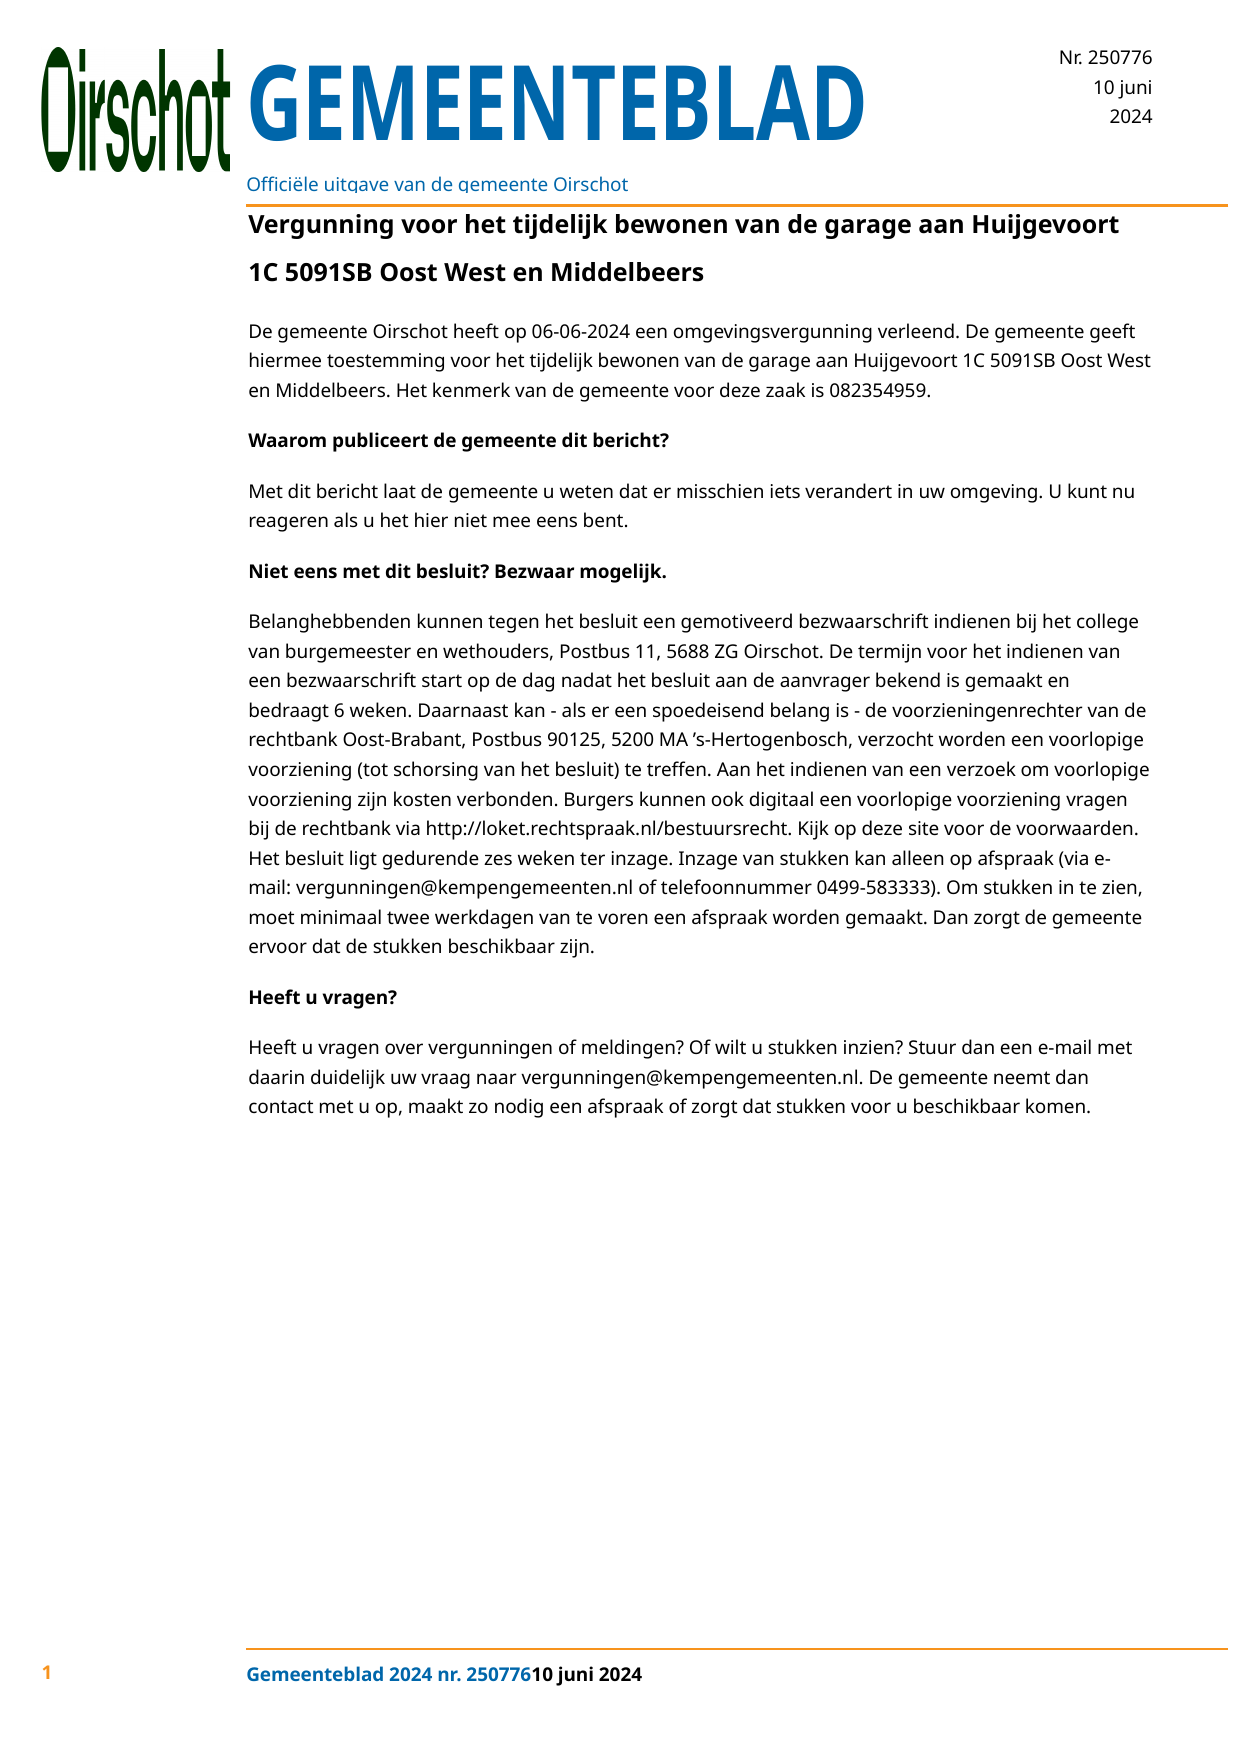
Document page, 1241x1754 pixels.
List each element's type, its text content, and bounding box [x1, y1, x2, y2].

text Met dit bericht laat de gemeente u weten dat er misschien iets verandert in uw omgeving. U kunt nu reageren als u het hier niet mee eens bent. [248, 478, 1152, 533]
text Waarom publiceert de gemeente dit bericht? [248, 427, 1152, 453]
text Heeft u vragen over vergunningen of meldingen? Of wilt u stukken inzien? Stuur dan een e-mail met daarin duidelijk uw vraag naar vergunningen@kempengemeenten.nl. De gemeente neemt dan contact met u op, maakt zo nodig een afspraak of zorgt dat stukken voor u beschikbaar komen. [248, 1034, 1152, 1119]
text Belanghebbenden kunnen tegen het besluit een gemotiveerd bezwaarschrift indienen bij het college van burgemeester en wethouders, Postbus 11, 5688 ZG Oirschot. De termijn voor het indienen van een bezwaarschrift start op de dag nadat het besluit aan de aanvrager bekend is gemaakt en bedraagt 6 weken. Daarnaast kan - als er een spoedeisend belang is - de voorzieningenrechter van de rechtbank Oost-Brabant, Postbus 90125, 5200 MA ’s-Hertogenbosch, verzocht worden een voorlopige voorziening (tot schorsing van het besluit) te treffen. Aan het indienen van een verzoek om voorlopige voorziening zijn kosten verbonden. Burgers kunnen ook digitaal een voorlopige voorziening vragen bij de rechtbank via http://loket.rechtspraak.nl/bestuursrecht. Kijk op deze site voor de voorwaarden. Het besluit ligt gedurende zes weken ter inzage. Inzage van stukken kan alleen op afspraak (via e-mail: vergunningen@kempengemeenten.nl of telefoonnummer 0499-583333). Om stukken in te zien, moet minimaal twee werkdagen van te voren een afspraak worden gemaakt. Dan zorgt de gemeente ervoor dat de stukken beschikbaar zijn. [248, 608, 1152, 959]
text Niet eens met dit besluit? Bezwaar mogelijk. [248, 558, 1152, 584]
text Vergunning voor het tijdelijk bewonen van de garage aan Huijgevoort 1C 5091SB Oost West en Middelbeers [248, 207, 1152, 288]
picture [41, 47, 231, 172]
text De gemeente Oirschot heeft op 06-06-2024 een omgevingsvergunning verleend. De gemeente geeft hiermee toestemming voor het tijdelijk bewonen van de garage aan Huijgevoort 1C 5091SB Oost West en Middelbeers. Het kenmerk van de gemeente voor deze zaak is 082354959. [248, 318, 1152, 403]
text Heeft u vragen? [248, 984, 1152, 1010]
